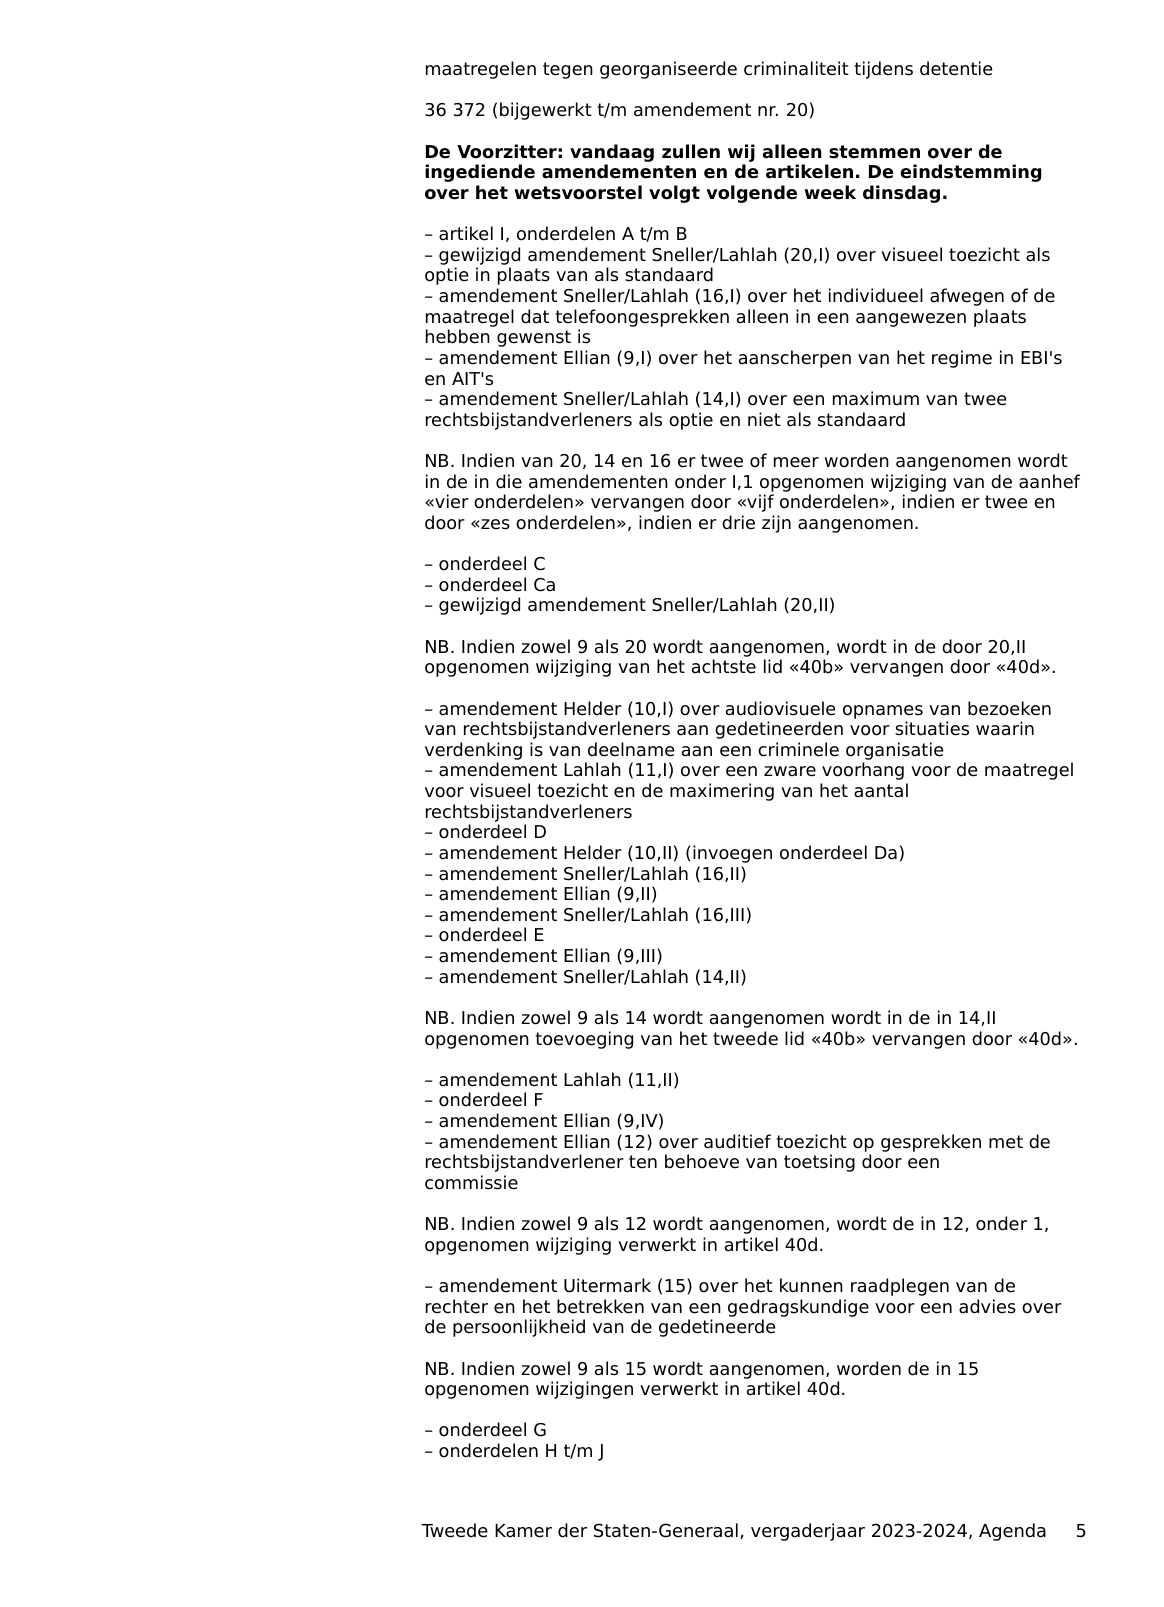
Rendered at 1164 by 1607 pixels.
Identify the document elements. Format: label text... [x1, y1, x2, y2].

table_cell [401, 595, 418, 616]
table_cell [77, 946, 401, 967]
table_cell [77, 286, 401, 348]
table_cell [77, 967, 401, 987]
table_cell [401, 1400, 418, 1420]
table_cell [77, 864, 401, 884]
table_cell [401, 224, 418, 245]
table_cell [77, 1070, 401, 1090]
table_cell [77, 142, 401, 203]
table_cell [77, 1255, 401, 1276]
table_cell [401, 430, 418, 451]
table_cell [418, 80, 1087, 100]
table_cell [401, 1255, 418, 1276]
table_cell [77, 1400, 401, 1420]
table_cell [418, 987, 1087, 1008]
table_cell [77, 595, 401, 616]
table_cell [77, 1090, 401, 1111]
table_cell – amendement Helder (10,I) over audiovisuele opnames van bezoeken van rechtsbijstandverleners aan gedetineerden voor situaties waarin verdenking is van deelname aan een criminele organisatie [418, 699, 1087, 760]
table_cell [401, 637, 418, 678]
table_cell – gewijzigd amendement Sneller/Lahlah (20,II) [418, 595, 1087, 616]
table_cell [418, 1400, 1087, 1420]
table_cell [401, 616, 418, 637]
table_cell [418, 430, 1087, 451]
table_cell [401, 1420, 418, 1441]
table_cell De Voorzitter: vandaag zullen wij alleen stemmen over de ingediende amendementen en de artikelen. De eindstemming over het wetsvoorstel volgt volgende week dinsdag. [418, 142, 1087, 203]
table_cell [418, 616, 1087, 637]
table_cell [418, 1255, 1087, 1276]
table_cell [401, 843, 418, 863]
table_cell – amendement Sneller/Lahlah (14,II) [418, 967, 1087, 987]
table_cell [77, 430, 401, 451]
table_cell – amendement Ellian (9,I) over het aanscherpen van het regime in EBI's en AIT's [418, 348, 1087, 389]
table_cell [401, 1049, 418, 1070]
table_cell [77, 451, 401, 533]
table_cell [77, 616, 401, 637]
table_cell [77, 204, 401, 224]
table_cell [77, 80, 401, 100]
table_cell [77, 575, 401, 595]
table_cell [401, 451, 418, 533]
table_cell [77, 121, 401, 142]
table_cell – amendement Helder (10,II) (invoegen onderdeel Da) [418, 843, 1087, 863]
table_cell [418, 534, 1087, 554]
table_cell [77, 224, 401, 245]
table_cell [418, 204, 1087, 224]
table_cell [401, 864, 418, 884]
table_cell [401, 1338, 418, 1358]
table_cell [77, 678, 401, 698]
table_cell [401, 554, 418, 575]
table_cell – amendement Sneller/Lahlah (16,III) [418, 905, 1087, 925]
table_cell – onderdeel F [418, 1090, 1087, 1111]
table_cell – gewijzigd amendement Sneller/Lahlah (20,I) over visueel toezicht als optie in plaats van als standaard [418, 245, 1087, 286]
table_cell [77, 1173, 401, 1193]
table_cell [401, 1111, 418, 1132]
table_cell [77, 59, 401, 80]
table_cell [77, 348, 401, 389]
table_cell – onderdeel D [418, 822, 1087, 843]
table_cell [401, 534, 418, 554]
table_cell [77, 1441, 401, 1462]
table_cell [77, 245, 401, 286]
table_cell NB. Indien zowel 9 als 14 wordt aangenomen wordt in de in 14,II opgenomen toevoeging van het tweede lid «40b» vervangen door «40d». [418, 1008, 1087, 1049]
table_cell NB. Indien zowel 9 als 15 wordt aangenomen, worden de in 15 opgenomen wijzigingen verwerkt in artikel 40d. [418, 1359, 1087, 1400]
table_cell [401, 884, 418, 905]
table_cell [401, 1173, 418, 1193]
table_cell [401, 822, 418, 843]
table_cell [401, 80, 418, 100]
table_cell – amendement Sneller/Lahlah (16,II) [418, 864, 1087, 884]
table_cell maatregelen tegen georganiseerde criminaliteit tijdens detentie [418, 59, 1087, 80]
table_cell – onderdeel G [418, 1420, 1087, 1441]
table_cell [401, 1008, 418, 1049]
table_cell [401, 142, 418, 203]
table_cell [77, 1420, 401, 1441]
table_cell – artikel I, onderdelen A t/m B [418, 224, 1087, 245]
table_cell – amendement Ellian (9,III) [418, 946, 1087, 967]
table_cell – amendement Ellian (9,IV) [418, 1111, 1087, 1132]
table_cell – onderdeel E [418, 925, 1087, 946]
table_cell [418, 1049, 1087, 1070]
table_cell [77, 1049, 401, 1070]
table_cell [401, 575, 418, 595]
table_cell – onderdeel C [418, 554, 1087, 575]
table_cell [77, 822, 401, 843]
table_cell [77, 699, 401, 760]
table_cell [77, 1276, 401, 1338]
table_cell [401, 760, 418, 822]
table_cell [401, 925, 418, 946]
table_cell [401, 987, 418, 1008]
table_cell [77, 100, 401, 121]
table_cell [401, 1132, 418, 1173]
table_cell [418, 121, 1087, 142]
table_cell [401, 1359, 418, 1400]
table_cell [77, 1194, 401, 1214]
table_cell [77, 554, 401, 575]
table_cell [401, 1276, 418, 1338]
table_cell [77, 760, 401, 822]
table_cell [401, 905, 418, 925]
table_cell commissie [418, 1173, 1087, 1193]
table_cell [77, 1111, 401, 1132]
table_cell [401, 100, 418, 121]
table_cell [401, 1441, 418, 1462]
table_cell [77, 905, 401, 925]
table_cell [401, 1090, 418, 1111]
table_cell – amendement Sneller/Lahlah (14,I) over een maximum van twee rechtsbijstandverleners als optie en niet als standaard [418, 389, 1087, 430]
table_cell NB. Indien van 20, 14 en 16 er twee of meer worden aangenomen wordt in de in die amendementen onder I,1 opgenomen wijziging van de aanhef «vier onderdelen» vervangen door «vijf onderdelen», indien er twee en door «zes onderdelen», indien er drie zijn aangenomen. [418, 451, 1087, 533]
table_cell [77, 1214, 401, 1255]
table_cell [401, 967, 418, 987]
table_cell [401, 286, 418, 348]
table_cell [401, 245, 418, 286]
table_cell [77, 1008, 401, 1049]
table_cell – onderdelen H t/m J [418, 1441, 1087, 1462]
table_cell [401, 1214, 418, 1255]
table_cell [77, 925, 401, 946]
table_cell [401, 1070, 418, 1090]
table_cell [77, 843, 401, 863]
table_cell [401, 699, 418, 760]
table_cell [401, 1194, 418, 1214]
table_cell 36 372 (bijgewerkt t/m amendement nr. 20) [418, 100, 1087, 121]
table_cell [401, 348, 418, 389]
table_cell [77, 987, 401, 1008]
table_cell – amendement Sneller/Lahlah (16,I) over het individueel afwegen of de maatregel dat telefoongesprekken alleen in een aangewezen plaats hebben gewenst is [418, 286, 1087, 348]
table_cell – amendement Ellian (9,II) [418, 884, 1087, 905]
table_cell [77, 534, 401, 554]
table_cell – amendement Uitermark (15) over het kunnen raadplegen van de rechter en het betrekken van een gedragskundige voor een advies over de persoonlijkheid van de gedetineerde [418, 1276, 1087, 1338]
table_cell [77, 884, 401, 905]
table_cell [418, 678, 1087, 698]
table_cell [77, 1359, 401, 1400]
table_cell NB. Indien zowel 9 als 12 wordt aangenomen, wordt de in 12, onder 1, opgenomen wijziging verwerkt in artikel 40d. [418, 1214, 1087, 1255]
table_cell [401, 59, 418, 80]
table_cell – amendement Ellian (12) over auditief toezicht op gesprekken met de rechtsbijstandverlener ten behoeve van toetsing door een [418, 1132, 1087, 1173]
table_cell [418, 1338, 1087, 1358]
table_cell [401, 389, 418, 430]
table_cell NB. Indien zowel 9 als 20 wordt aangenomen, wordt in de door 20,II opgenomen wijziging van het achtste lid «40b» vervangen door «40d». [418, 637, 1087, 678]
table_cell [401, 204, 418, 224]
table_cell – onderdeel Ca [418, 575, 1087, 595]
table_cell [77, 389, 401, 430]
table_cell – amendement Lahlah (11,I) over een zware voorhang voor de maatregel voor visueel toezicht en de maximering van het aantal rechtsbijstandverleners [418, 760, 1087, 822]
table_cell – amendement Lahlah (11,II) [418, 1070, 1087, 1090]
table_cell [401, 678, 418, 698]
table_cell [401, 121, 418, 142]
table_cell [418, 1194, 1087, 1214]
table_cell [77, 1338, 401, 1358]
table_cell [401, 946, 418, 967]
table_cell [77, 637, 401, 678]
table_cell [77, 1132, 401, 1173]
